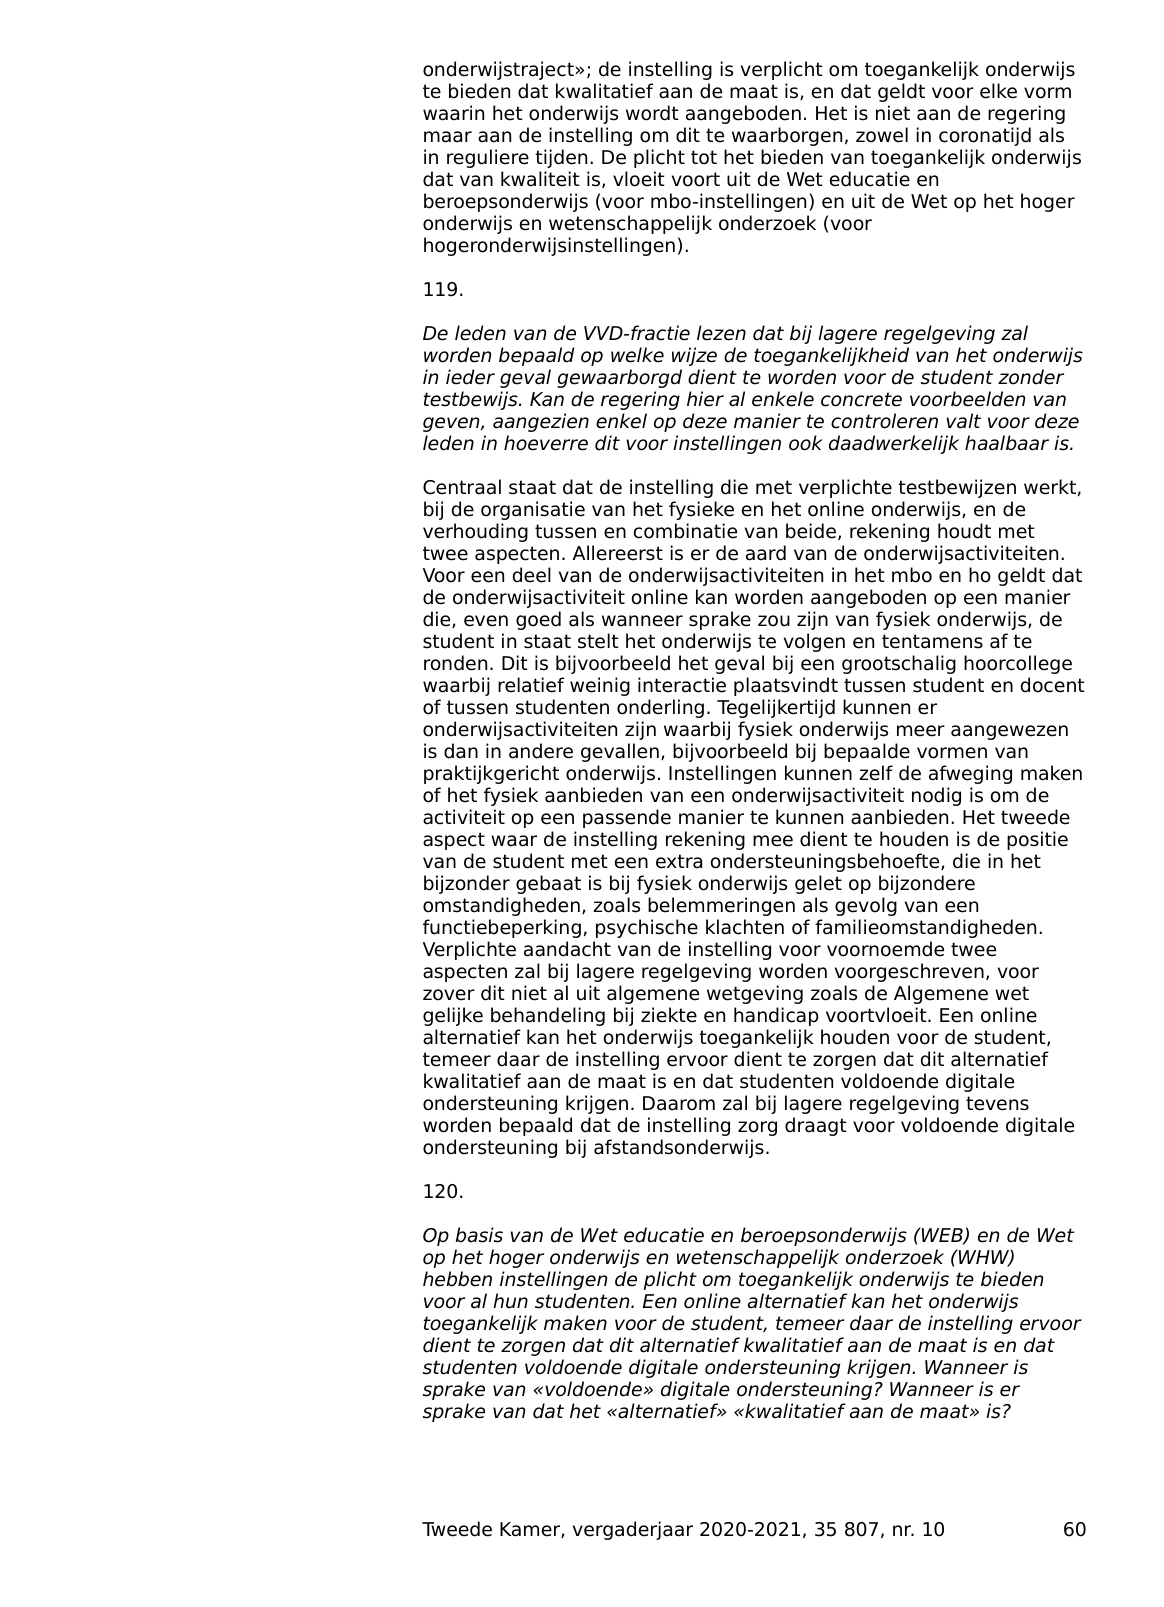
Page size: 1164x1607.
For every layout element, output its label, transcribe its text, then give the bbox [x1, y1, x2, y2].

text Op basis van de Wet educatie en beroepsonderwijs (WEB) en de Wet op het hoger onderwijs en wetenschappelijk onderzoek (WHW) hebben instellingen de plicht om toegankelijk onderwijs te bieden voor al hun studenten. Een online alternatief kan het onderwijs toegankelijk maken voor de student, temeer daar de instelling ervoor dient te zorgen dat dit alternatief kwalitatief aan de maat is en dat studenten voldoende digitale ondersteuning krijgen. Wanneer is sprake van «voldoende» digitale ondersteuning? Wanneer is er sprake van dat het «alternatief» «kwalitatief aan de maat» is? [422, 1225, 1087, 1423]
text 119. [422, 279, 1087, 301]
text De leden van de VVD-fractie lezen dat bij lagere regelgeving zal worden bepaald op welke wijze de toegankelijkheid van het onderwijs in ieder geval gewaarborgd dient te worden voor de student zonder testbewijs. Kan de regering hier al enkele concrete voorbeelden van geven, aangezien enkel op deze manier te controleren valt voor deze leden in hoeverre dit voor instellingen ook daadwerkelijk haalbaar is. [422, 323, 1087, 455]
text Centraal staat dat de instelling die met verplichte testbewijzen werkt, bij de organisatie van het fysieke en het online onderwijs, en de verhouding tussen en combinatie van beide, rekening houdt met twee aspecten. Allereerst is er de aard van de onderwijsactiviteiten. Voor een deel van de onderwijsactiviteiten in het mbo en ho geldt dat de onderwijsactiviteit online kan worden aangeboden op een manier die, even goed als wanneer sprake zou zijn van fysiek onderwijs, de student in staat stelt het onderwijs te volgen en tentamens af te ronden. Dit is bijvoorbeeld het geval bij een grootschalig hoorcollege waarbij relatief weinig interactie plaatsvindt tussen student en docent of tussen studenten onderling. Tegelijkertijd kunnen er onderwijsactiviteiten zijn waarbij fysiek onderwijs meer aangewezen is dan in andere gevallen, bijvoorbeeld bij bepaalde vormen van praktijkgericht onderwijs. Instellingen kunnen zelf de afweging maken of het fysiek aanbieden van een onderwijsactiviteit nodig is om de activiteit op een passende manier te kunnen aanbieden. Het tweede aspect waar de instelling rekening mee dient te houden is de positie van de student met een extra ondersteuningsbehoefte, die in het bijzonder gebaat is bij fysiek onderwijs gelet op bijzondere omstandigheden, zoals belemmeringen als gevolg van een functiebeperking, psychische klachten of familieomstandigheden. Verplichte aandacht van de instelling voor voornoemde twee aspecten zal bij lagere regelgeving worden voorgeschreven, voor zover dit niet al uit algemene wetgeving zoals de Algemene wet gelijke behandeling bij ziekte en handicap voortvloeit. Een online alternatief kan het onderwijs toegankelijk houden voor de student, temeer daar de instelling ervoor dient te zorgen dat dit alternatief kwalitatief aan de maat is en dat studenten voldoende digitale ondersteuning krijgen. Daarom zal bij lagere regelgeving tevens worden bepaald dat de instelling zorg draagt voor voldoende digitale ondersteuning bij afstandsonderwijs. [422, 477, 1087, 1159]
text 120. [422, 1181, 1087, 1203]
text onderwijstraject»; de instelling is verplicht om toegankelijk onderwijs te bieden dat kwalitatief aan de maat is, en dat geldt voor elke vorm waarin het onderwijs wordt aangeboden. Het is niet aan de regering maar aan de instelling om dit te waarborgen, zowel in coronatijd als in reguliere tijden. De plicht tot het bieden van toegankelijk onderwijs dat van kwaliteit is, vloeit voort uit de Wet educatie en beroepsonderwijs (voor mbo-instellingen) en uit de Wet op het hoger onderwijs en wetenschappelijk onderzoek (voor hogeronderwijsinstellingen). [422, 59, 1087, 257]
